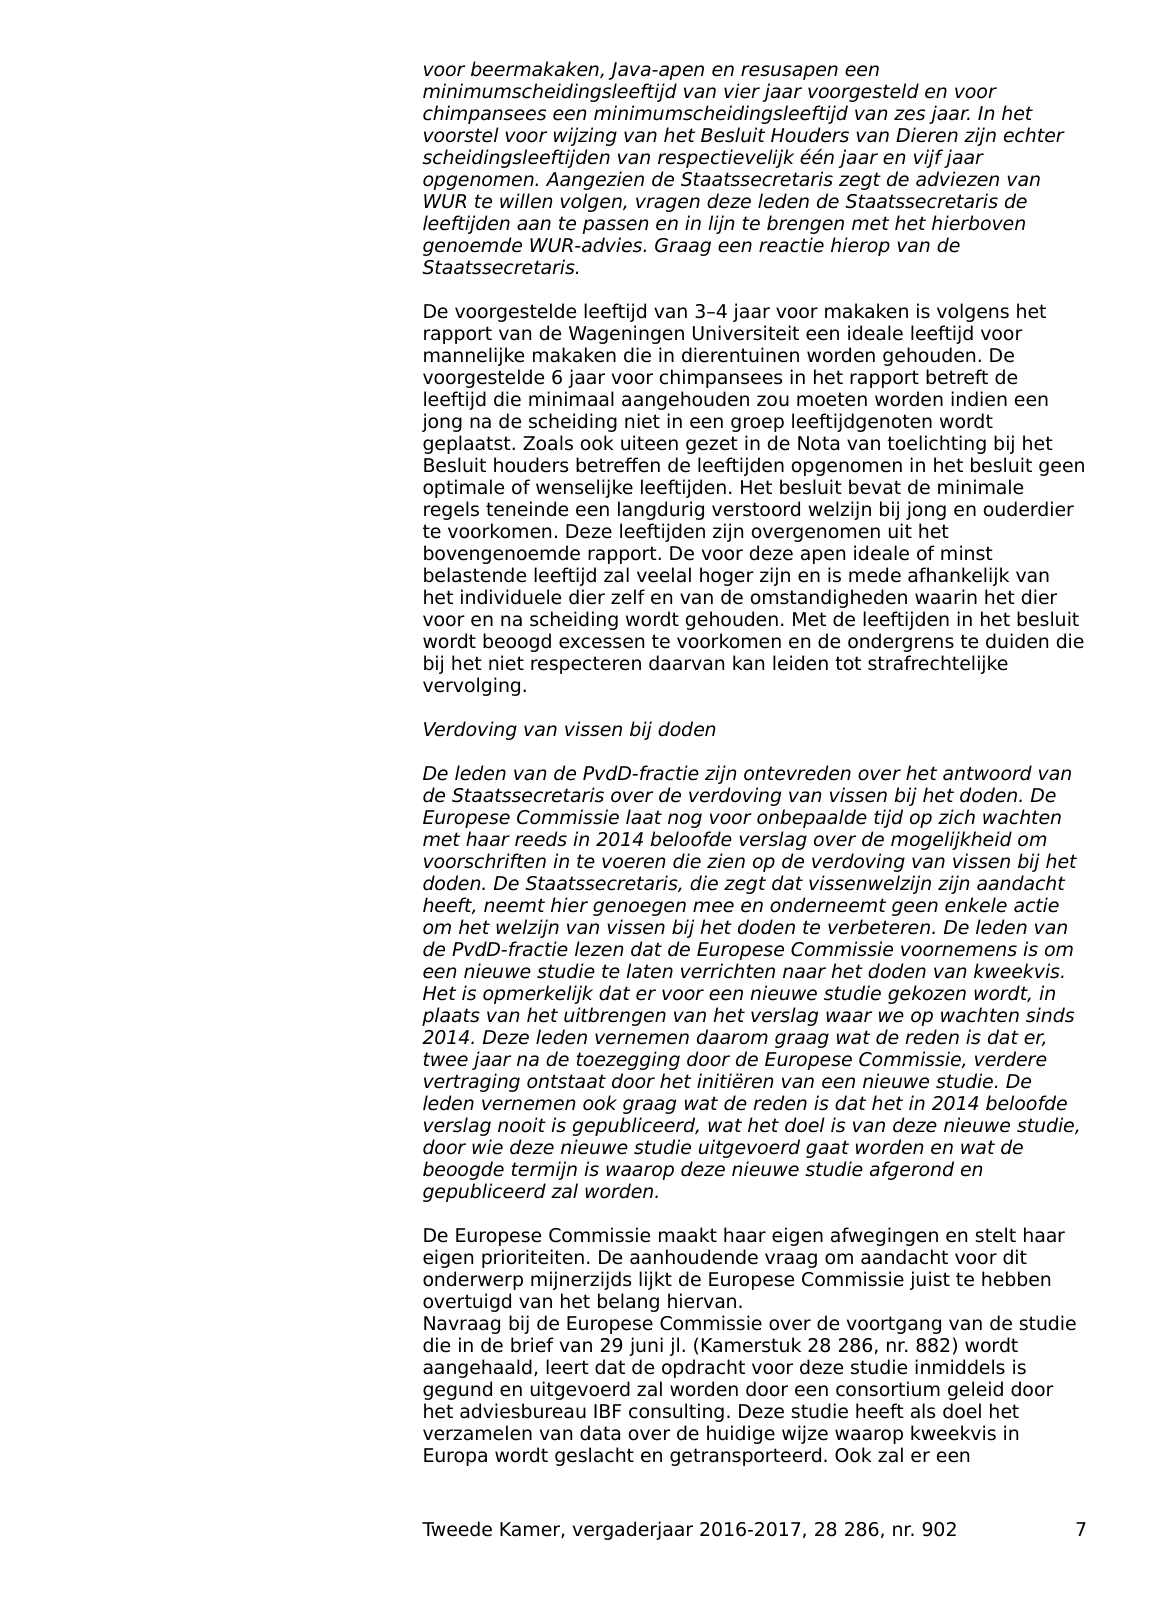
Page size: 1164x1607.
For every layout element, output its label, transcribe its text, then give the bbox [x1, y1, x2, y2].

subtitle Verdoving van vissen bij doden [422, 719, 1087, 741]
text De voorgestelde leeftijd van 3–4 jaar voor makaken is volgens het rapport van de Wageningen Universiteit een ideale leeftijd voor mannelijke makaken die in dierentuinen worden gehouden. De voorgestelde 6 jaar voor chimpansees in het rapport betreft de leeftijd die minimaal aangehouden zou moeten worden indien een jong na de scheiding niet in een groep leeftijdgenoten wordt geplaatst. Zoals ook uiteen gezet in de Nota van toelichting bij het Besluit houders betreffen de leeftijden opgenomen in het besluit geen optimale of wenselijke leeftijden. Het besluit bevat de minimale regels teneinde een langdurig verstoord welzijn bij jong en ouderdier te voorkomen. Deze leeftijden zijn overgenomen uit het bovengenoemde rapport. De voor deze apen ideale of minst belastende leeftijd zal veelal hoger zijn en is mede afhankelijk van het individuele dier zelf en van de omstandigheden waarin het dier voor en na scheiding wordt gehouden. Met de leeftijden in het besluit wordt beoogd excessen te voorkomen en de ondergrens te duiden die bij het niet respecteren daarvan kan leiden tot strafrechtelijke vervolging. [422, 301, 1087, 697]
text Navraag bij de Europese Commissie over de voortgang van de studie die in de brief van 29 juni jl. (Kamerstuk 28 286, nr. 882) wordt aangehaald, leert dat de opdracht voor deze studie inmiddels is gegund en uitgevoerd zal worden door een consortium geleid door het adviesbureau IBF consulting. Deze studie heeft als doel het verzamelen van data over de huidige wijze waarop kweekvis in Europa wordt geslacht en getransporteerd. Ook zal er een [422, 1313, 1087, 1467]
text voor beermakaken, Java-apen en resusapen een minimumscheidingsleeftijd van vier jaar voorgesteld en voor chimpansees een minimumscheidingsleeftijd van zes jaar. In het voorstel voor wijzing van het Besluit Houders van Dieren zijn echter scheidingsleeftijden van respectievelijk één jaar en vijf jaar opgenomen. Aangezien de Staatssecretaris zegt de adviezen van WUR te willen volgen, vragen deze leden de Staatssecretaris de leeftijden aan te passen en in lijn te brengen met het hierboven genoemde WUR-advies. Graag een reactie hierop van de Staatssecretaris. [422, 59, 1087, 279]
text De leden van de PvdD-fractie zijn ontevreden over het antwoord van de Staatssecretaris over de verdoving van vissen bij het doden. De Europese Commissie laat nog voor onbepaalde tijd op zich wachten met haar reeds in 2014 beloofde verslag over de mogelijkheid om voorschriften in te voeren die zien op de verdoving van vissen bij het doden. De Staatssecretaris, die zegt dat vissenwelzijn zijn aandacht heeft, neemt hier genoegen mee en onderneemt geen enkele actie om het welzijn van vissen bij het doden te verbeteren. De leden van de PvdD-fractie lezen dat de Europese Commissie voornemens is om een nieuwe studie te laten verrichten naar het doden van kweekvis. Het is opmerkelijk dat er voor een nieuwe studie gekozen wordt, in plaats van het uitbrengen van het verslag waar we op wachten sinds 2014. Deze leden vernemen daarom graag wat de reden is dat er, twee jaar na de toezegging door de Europese Commissie, verdere vertraging ontstaat door het initiëren van een nieuwe studie. De leden vernemen ook graag wat de reden is dat het in 2014 beloofde verslag nooit is gepubliceerd, wat het doel is van deze nieuwe studie, door wie deze nieuwe studie uitgevoerd gaat worden en wat de beoogde termijn is waarop deze nieuwe studie afgerond en gepubliceerd zal worden. [422, 763, 1087, 1203]
text De Europese Commissie maakt haar eigen afwegingen en stelt haar eigen prioriteiten. De aanhoudende vraag om aandacht voor dit onderwerp mijnerzijds lijkt de Europese Commissie juist te hebben overtuigd van het belang hiervan. [422, 1225, 1087, 1313]
